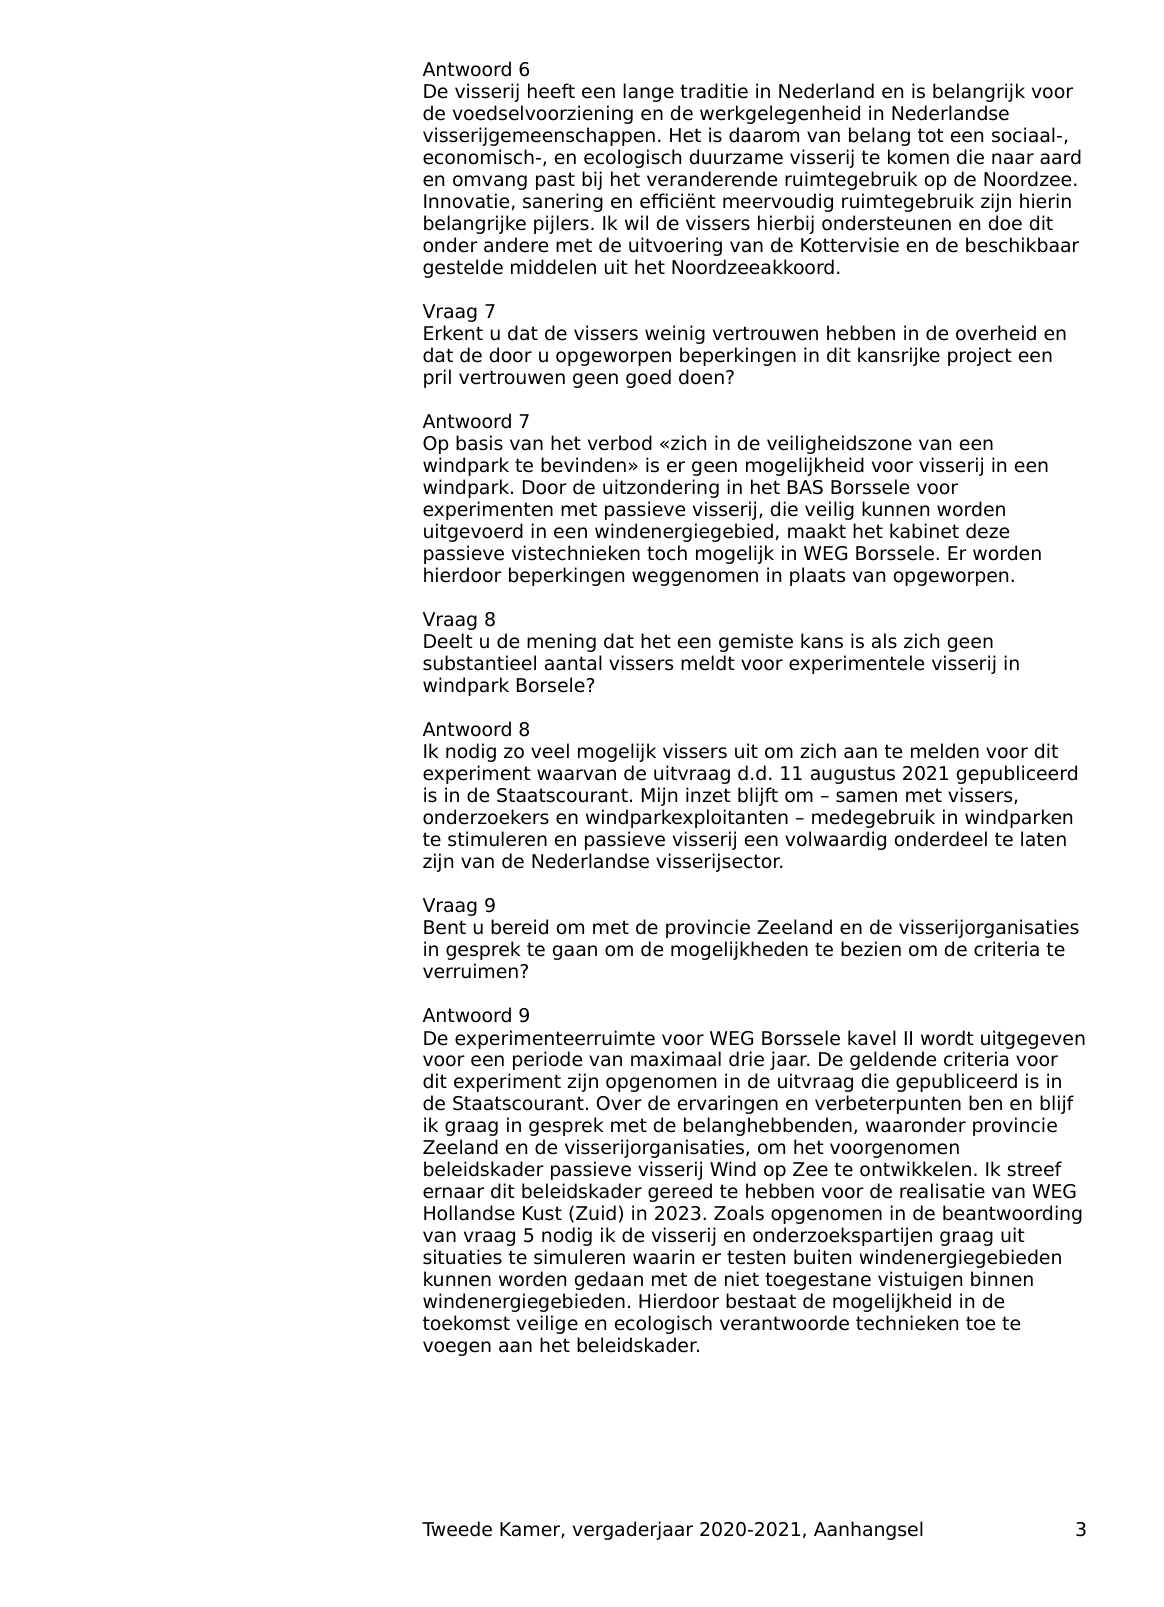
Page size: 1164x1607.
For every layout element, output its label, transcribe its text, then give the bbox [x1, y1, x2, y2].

text Antwoord 8 [422, 719, 1087, 741]
text De experimenteerruimte voor WEG Borssele kavel II wordt uitgegeven voor een periode van maximaal drie jaar. De geldende criteria voor dit experiment zijn opgenomen in de uitvraag die gepubliceerd is in de Staatscourant. Over de ervaringen en verbeterpunten ben en blijf ik graag in gesprek met de belanghebbenden, waaronder provincie Zeeland en de visserijorganisaties, om het voorgenomen beleidskader passieve visserij Wind op Zee te ontwikkelen. Ik streef ernaar dit beleidskader gereed te hebben voor de realisatie van WEG Hollandse Kust (Zuid) in 2023. Zoals opgenomen in de beantwoording van vraag 5 nodig ik de visserij en onderzoekspartijen graag uit situaties te simuleren waarin er testen buiten windenergiegebieden kunnen worden gedaan met de niet toegestane vistuigen binnen windenergiegebieden. Hierdoor bestaat de mogelijkheid in de toekomst veilige en ecologisch verantwoorde technieken toe te voegen aan het beleidskader. [422, 1027, 1087, 1357]
text Antwoord 6 [422, 59, 1087, 81]
text Vraag 8 [422, 609, 1087, 631]
text Bent u bereid om met de provincie Zeeland en de visserijorganisaties in gesprek te gaan om de mogelijkheden te bezien om de criteria te verruimen? [422, 917, 1087, 983]
text De visserij heeft een lange traditie in Nederland en is belangrijk voor de voedselvoorziening en de werkgelegenheid in Nederlandse visserijgemeenschappen. Het is daarom van belang tot een sociaal-, economisch-, en ecologisch duurzame visserij te komen die naar aard en omvang past bij het veranderende ruimtegebruik op de Noordzee. Innovatie, sanering en efficiënt meervoudig ruimtegebruik zijn hierin belangrijke pijlers. Ik wil de vissers hierbij ondersteunen en doe dit onder andere met de uitvoering van de Kottervisie en de beschikbaar gestelde middelen uit het Noordzeeakkoord. [422, 81, 1087, 279]
text Antwoord 9 [422, 1005, 1087, 1027]
text Op basis van het verbod «zich in de veiligheidszone van een windpark te bevinden» is er geen mogelijkheid voor visserij in een windpark. Door de uitzondering in het BAS Borssele voor experimenten met passieve visserij, die veilig kunnen worden uitgevoerd in een windenergiegebied, maakt het kabinet deze passieve vistechnieken toch mogelijk in WEG Borssele. Er worden hierdoor beperkingen weggenomen in plaats van opgeworpen. [422, 433, 1087, 587]
text Vraag 7 [422, 301, 1087, 323]
text Ik nodig zo veel mogelijk vissers uit om zich aan te melden voor dit experiment waarvan de uitvraag d.d. 11 augustus 2021 gepubliceerd is in de Staatscourant. Mijn inzet blijft om – samen met vissers, onderzoekers en windparkexploitanten – medegebruik in windparken te stimuleren en passieve visserij een volwaardig onderdeel te laten zijn van de Nederlandse visserijsector. [422, 741, 1087, 873]
text Erkent u dat de vissers weinig vertrouwen hebben in de overheid en dat de door u opgeworpen beperkingen in dit kansrijke project een pril vertrouwen geen goed doen? [422, 323, 1087, 389]
text Vraag 9 [422, 895, 1087, 917]
text Antwoord 7 [422, 411, 1087, 433]
text Deelt u de mening dat het een gemiste kans is als zich geen substantieel aantal vissers meldt voor experimentele visserij in windpark Borsele? [422, 631, 1087, 697]
